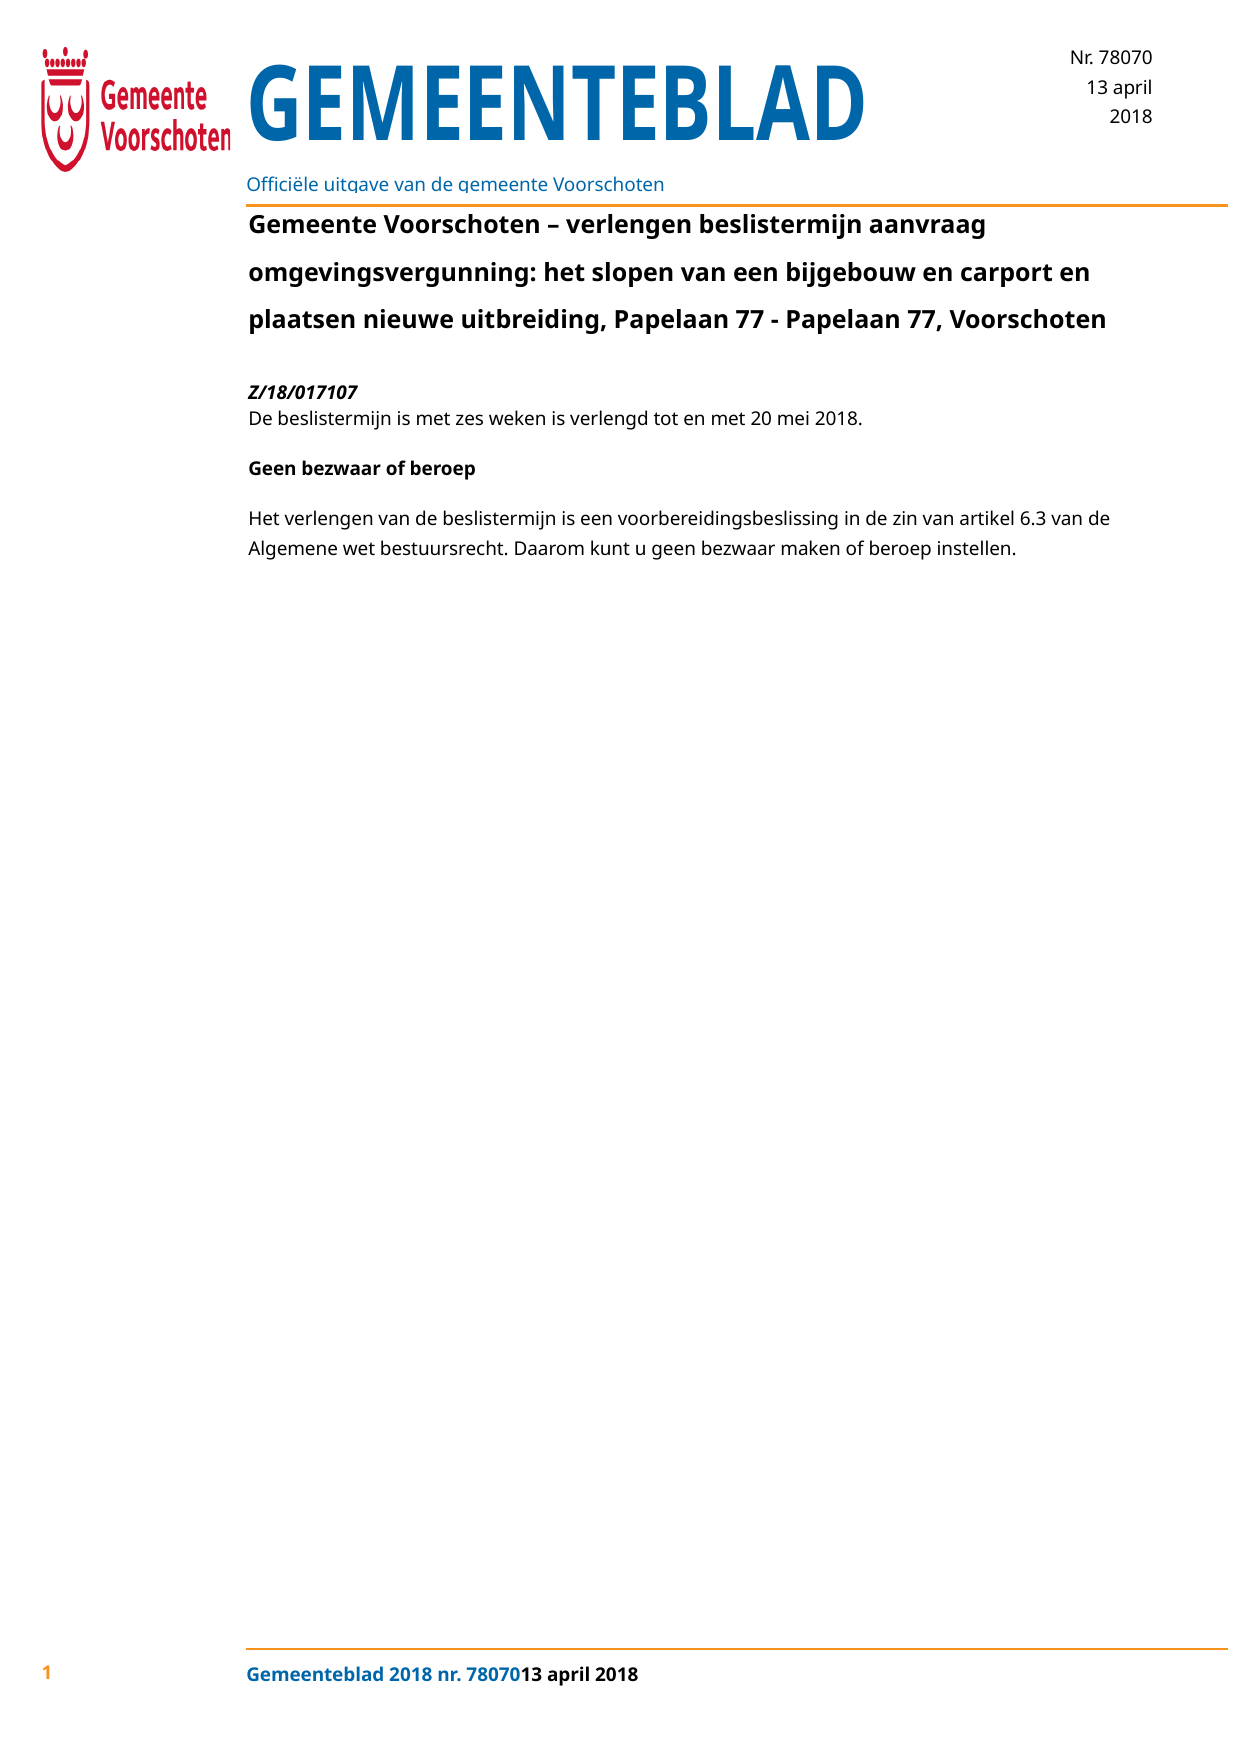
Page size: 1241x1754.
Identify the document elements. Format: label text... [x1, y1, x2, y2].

text Geen bezwaar of beroep [248, 455, 1152, 481]
text De beslistermijn is met zes weken is verlengd tot en met 20 mei 2018. [248, 405, 1152, 431]
text Z/18/017107 [248, 379, 1152, 405]
picture [41, 47, 231, 172]
text Het verlengen van de beslistermijn is een voorbereidingsbeslissing in de zin van artikel 6.3 van de Algemene wet bestuursrecht. Daarom kunt u geen bezwaar maken of beroep instellen. [248, 506, 1152, 561]
text Gemeente Voorschoten – verlengen beslistermijn aanvraag omgevingsvergunning: het slopen van een bijgebouw en carport en plaatsen nieuwe uitbreiding, Papelaan 77 - Papelaan 77, Voorschoten [248, 207, 1152, 336]
